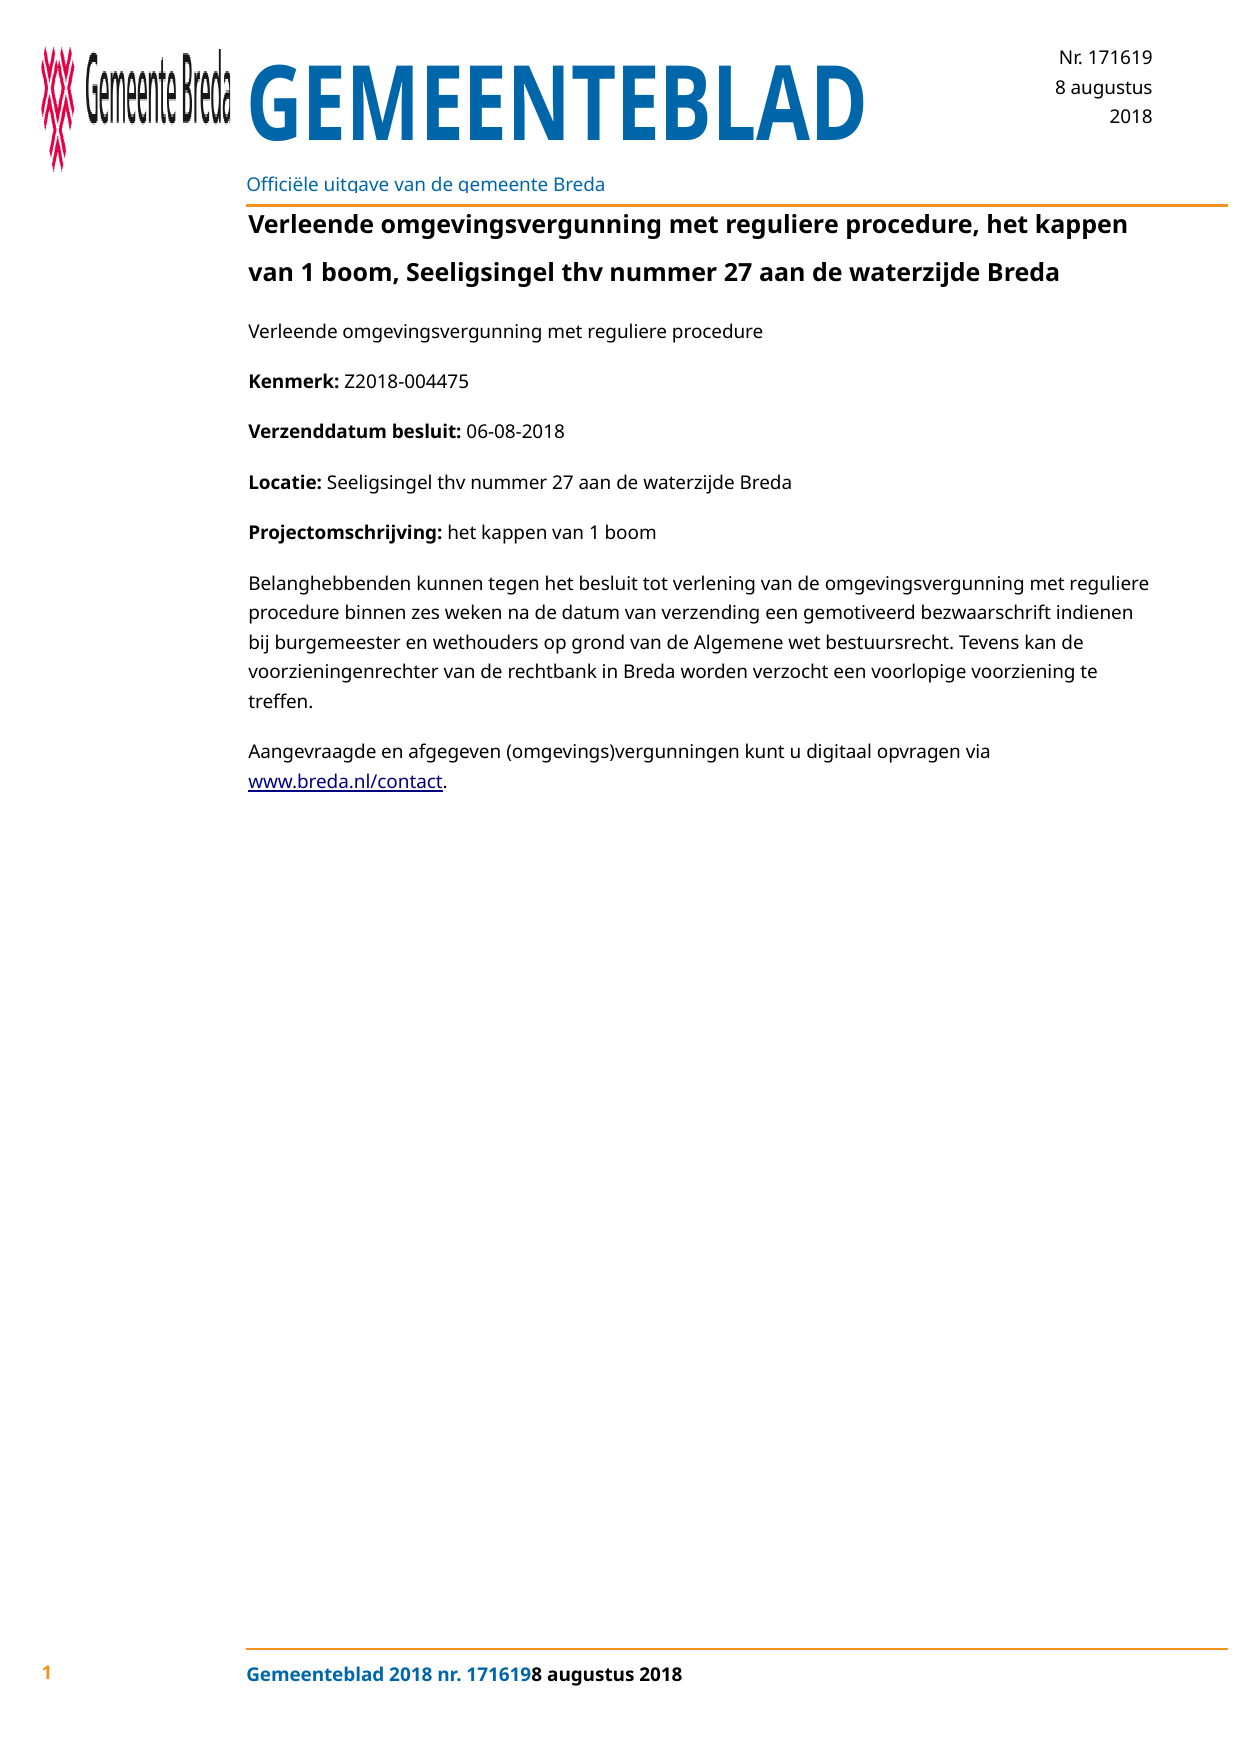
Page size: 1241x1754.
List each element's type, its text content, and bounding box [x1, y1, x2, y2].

text Verleende omgevingsvergunning met reguliere procedure [248, 318, 1152, 344]
text Verzenddatum besluit: 06-08-2018 [248, 419, 1152, 444]
text Belanghebbenden kunnen tegen het besluit tot verlening van de omgevingsvergunning met reguliere procedure binnen zes weken na de datum van verzending een gemotiveerd bezwaarschrift indienen bij burgemeester en wethouders op grond van de Algemene wet bestuursrecht. Tevens kan de voorzieningenrechter van de rechtbank in Breda worden verzocht een voorlopige voorziening te treffen. [248, 570, 1152, 714]
text Verleende omgevingsvergunning met reguliere procedure, het kappen van 1 boom, Seeligsingel thv nummer 27 aan de waterzijde Breda [248, 207, 1152, 288]
picture [41, 47, 231, 172]
text Aangevraagde en afgegeven (omgevings)vergunningen kunt u digitaal opvragen via www.breda.nl/contact. [248, 739, 1152, 794]
text Locatie: Seeligsingel thv nummer 27 aan de waterzijde Breda [248, 469, 1152, 495]
text Projectomschrijving: het kappen van 1 boom [248, 519, 1152, 545]
text Kenmerk: Z2018-004475 [248, 368, 1152, 394]
